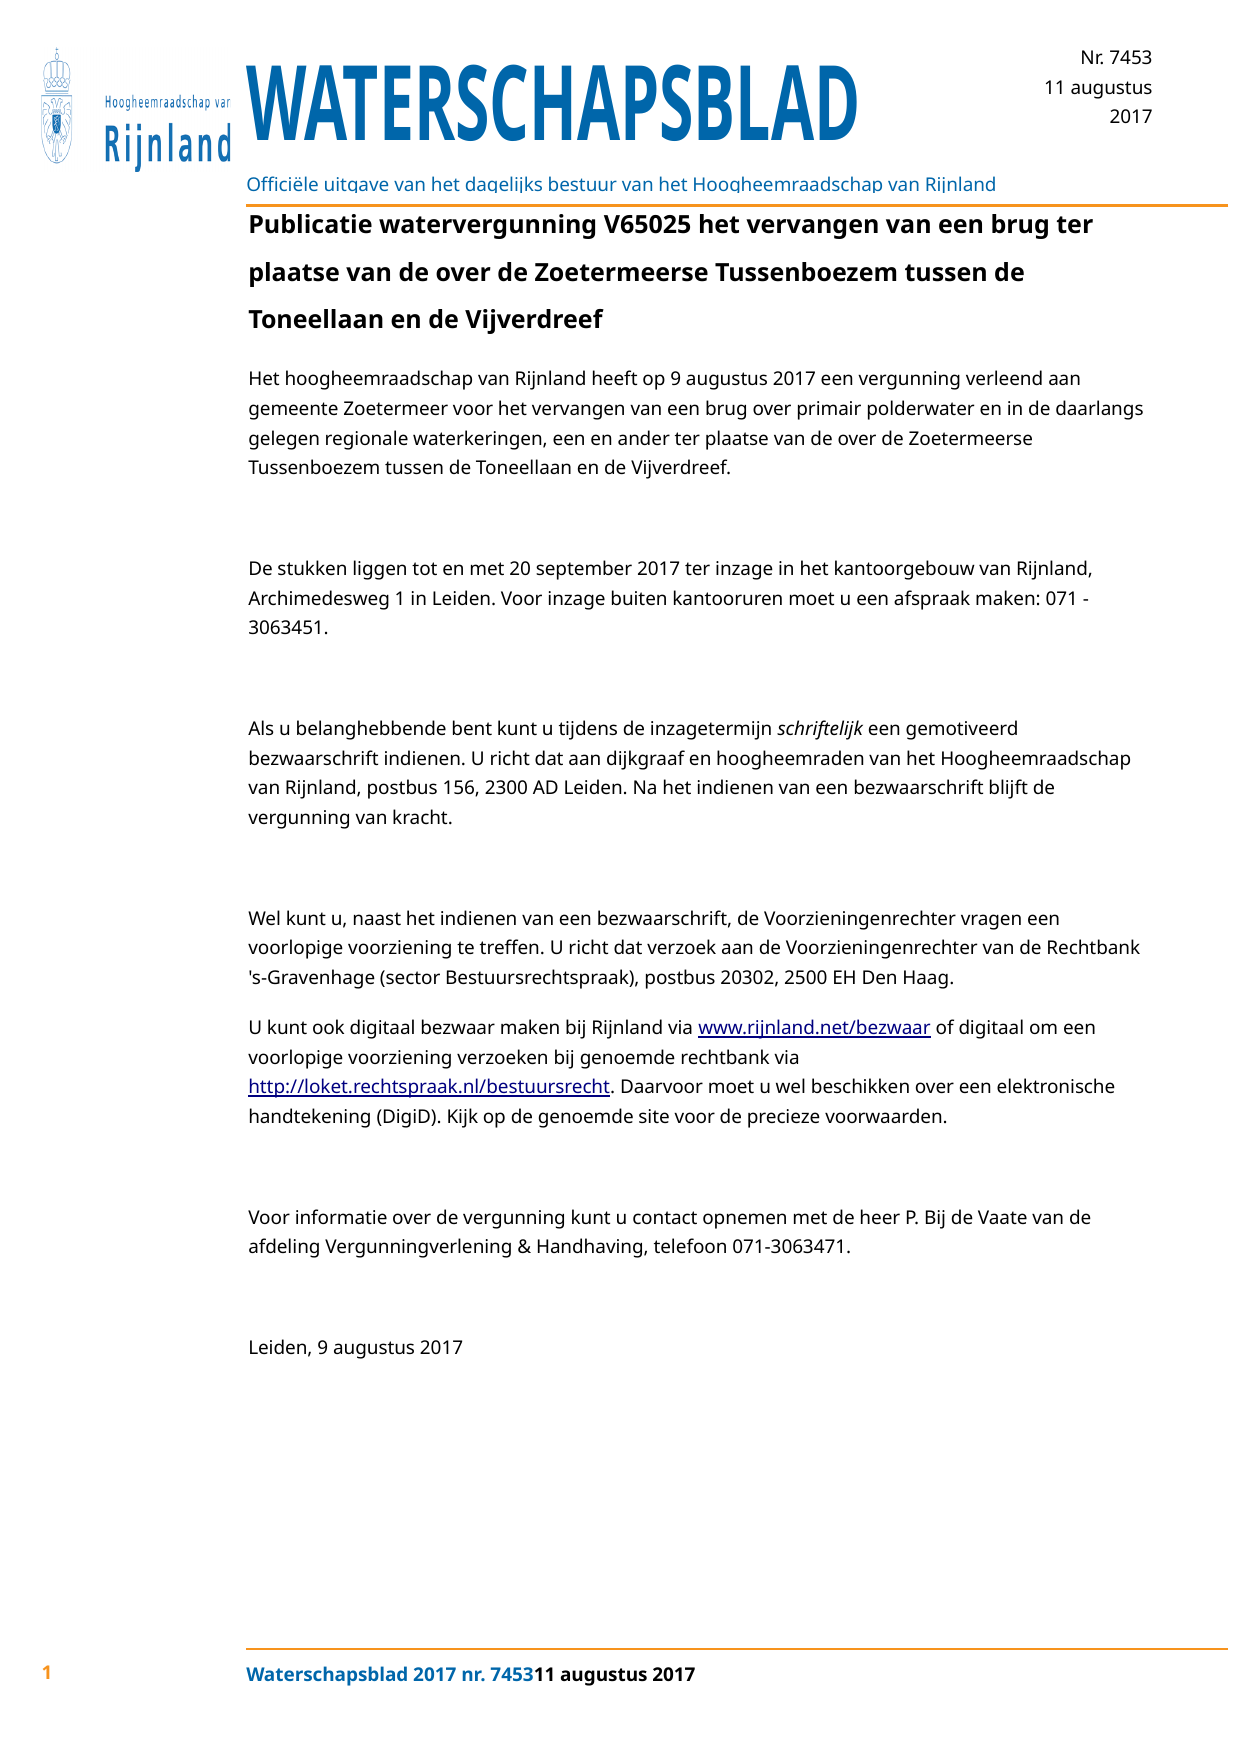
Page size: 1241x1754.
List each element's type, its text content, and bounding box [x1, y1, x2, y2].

text De stukken liggen tot en met 20 september 2017 ter inzage in het kantoorgebouw van Rijnland, Archimedesweg 1 in Leiden. Voor inzage buiten kantooruren moet u een afspraak maken: 071 - 3063451. [248, 555, 1152, 640]
picture [41, 47, 231, 172]
text Voor informatie over de vergunning kunt u contact opnemen met de heer P. Bij de Vaate van de afdeling Vergunningverlening & Handhaving, telefoon 071-3063471. [248, 1204, 1152, 1259]
text U kunt ook digitaal bezwaar maken bij Rijnland via www.rijnland.net/bezwaar of digitaal om een voorlopige voorziening verzoeken bij genoemde rechtbank via http://loket.rechtspraak.nl/bestuursrecht. Daarvoor moet u wel beschikken over een elektronische handtekening (DigiD). Kijk op de genoemde site voor de precieze voorwaarden. [248, 1014, 1152, 1129]
text Leiden, 9 augustus 2017 [248, 1334, 1152, 1360]
text Publicatie watervergunning V65025 het vervangen van een brug ter plaatse van de over de Zoetermeerse Tussenboezem tussen de Toneellaan en de Vijverdreef [248, 207, 1152, 336]
text Als u belanghebbende bent kunt u tijdens de inzagetermijn schriftelijk een gemotiveerd bezwaarschrift indienen. U richt dat aan dijkgraaf en hoogheemraden van het Hoogheemraadschap van Rijnland, postbus 156, 2300 AD Leiden. Na het indienen van een bezwaarschrift blijft de vergunning van kracht. [248, 715, 1152, 829]
text Het hoogheemraadschap van Rijnland heeft op 9 augustus 2017 een vergunning verleend aan gemeente Zoetermeer voor het vervangen van een brug over primair polderwater en in de daarlangs gelegen regionale waterkeringen, een en ander ter plaatse van de over de Zoetermeerse Tussenboezem tussen de Toneellaan en de Vijverdreef. [248, 366, 1152, 480]
text Wel kunt u, naast het indienen van een bezwaarschrift, de Voorzieningenrechter vragen een voorlopige voorziening te treffen. U richt dat verzoek aan de Voorzieningenrechter van de Rechtbank 's-Gravenhage (sector Bestuursrechtspraak), postbus 20302, 2500 EH Den Haag. [248, 905, 1152, 989]
